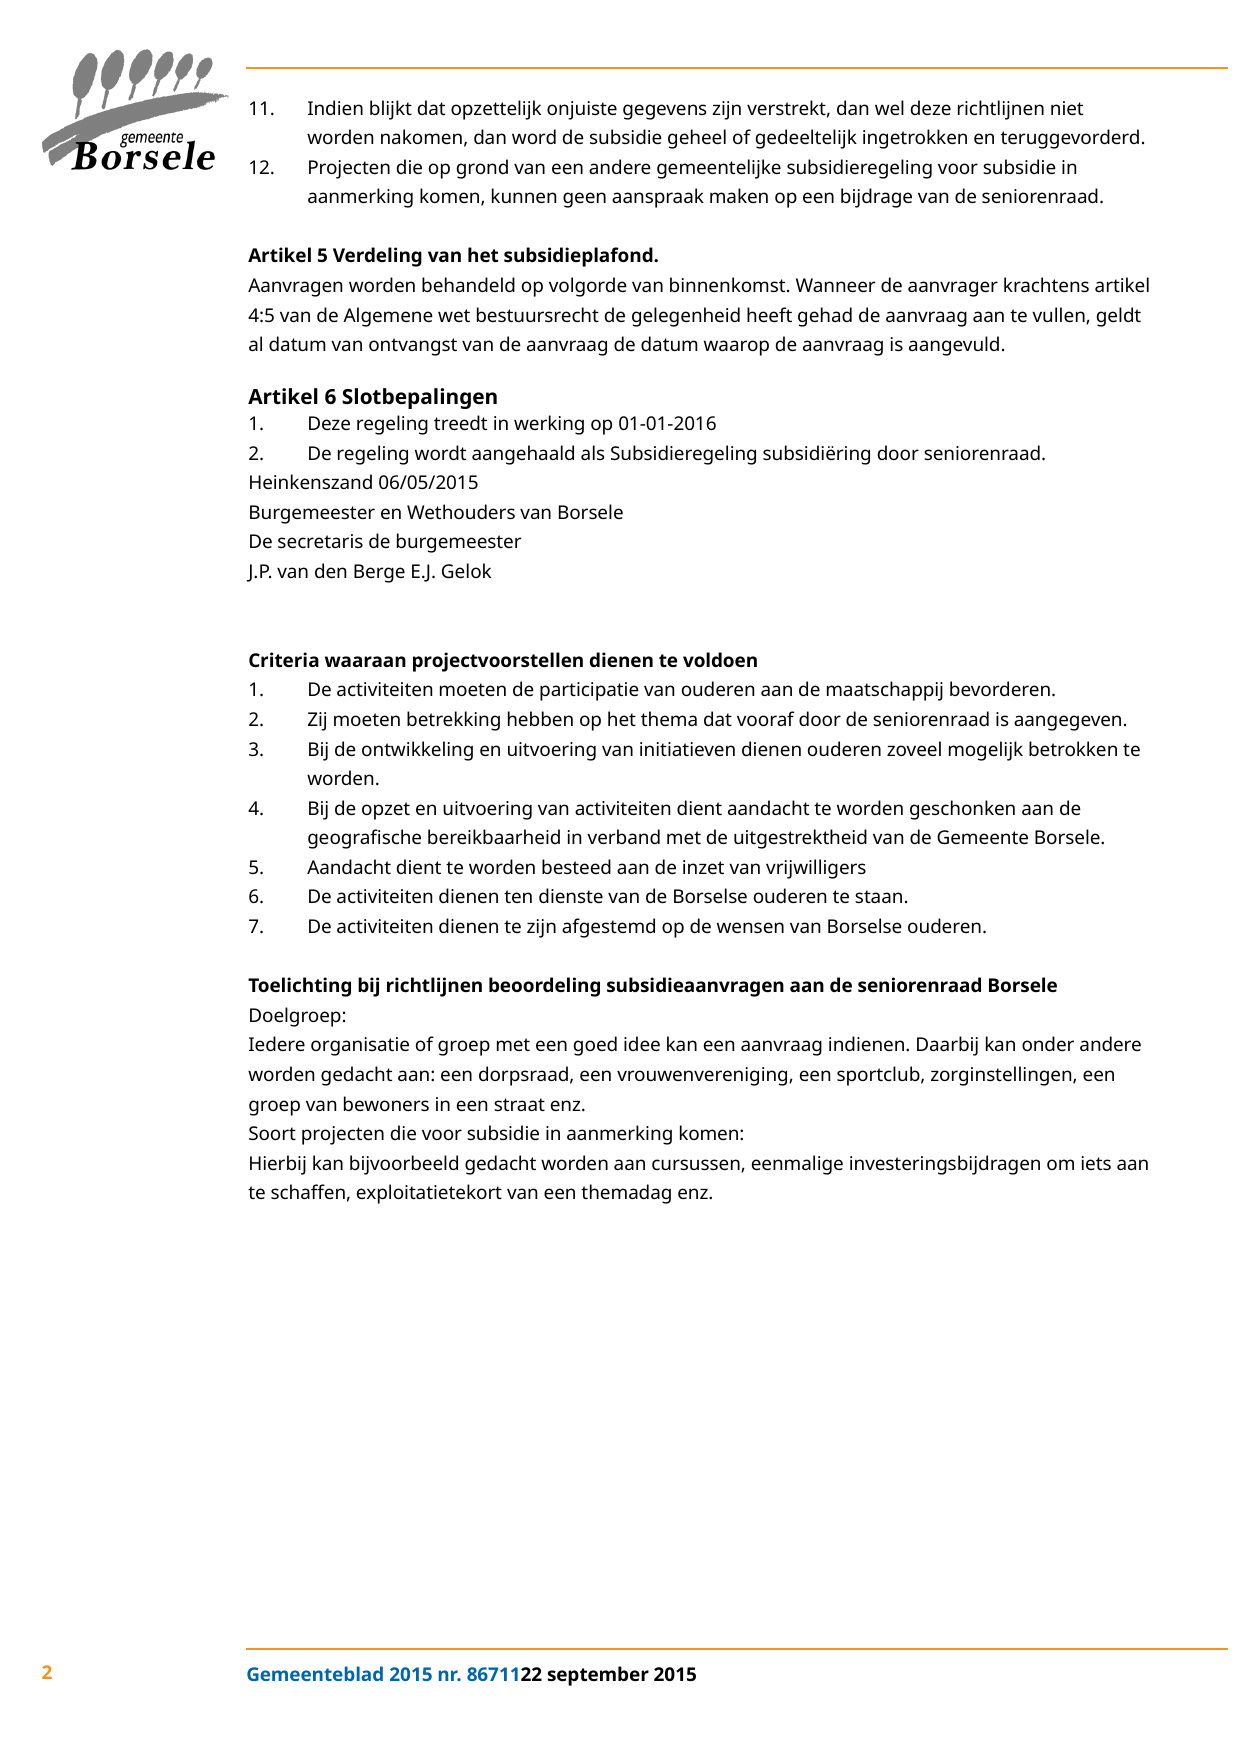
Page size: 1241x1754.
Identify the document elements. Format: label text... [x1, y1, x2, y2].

list Bij de opzet en uitvoering van activiteiten dient aandacht te worden geschonken aan de geografische bereikbaarheid in verband met de uitgestrektheid van de Gemeente Borsele. [248, 795, 1152, 850]
picture [41, 47, 231, 172]
text Soort projecten die voor subsidie in aanmerking komen: [248, 1120, 1152, 1146]
list De activiteiten dienen ten dienste van de Borselse ouderen te staan. [248, 884, 1152, 909]
list De regeling wordt aangehaald als Subsidieregeling subsidiëring door seniorenraad. [248, 440, 1152, 466]
text De secretaris de burgemeester [248, 529, 1152, 554]
text Aanvragen worden behandeld op volgorde van binnenkomst. Wanneer de aanvrager krachtens artikel 4:5 van de Algemene wet bestuursrecht de gelegenheid heeft gehad de aanvraag aan te vullen, geldt al datum van ontvangst van de aanvraag de datum waarop de aanvraag is aangevuld. [248, 272, 1152, 357]
text J.P. van den Berge E.J. Gelok [248, 558, 1152, 584]
list Projecten die op grond van een andere gemeentelijke subsidieregeling voor subsidie in aanmerking komen, kunnen geen aanspraak maken op een bijdrage van de seniorenraad. [248, 154, 1152, 209]
text Criteria waaraan projectvoorstellen dienen te voldoen [248, 647, 1152, 673]
text Hierbij kan bijvoorbeeld gedacht worden aan cursussen, eenmalige investeringsbijdragen om iets aan te schaffen, exploitatietekort van een themadag enz. [248, 1150, 1152, 1205]
list Zij moeten betrekking hebben op het thema dat vooraf door de seniorenraad is aangegeven. [248, 706, 1152, 732]
text Burgemeester en Wethouders van Borsele [248, 499, 1152, 525]
text Iedere organisatie of groep met een goed idee kan een aanvraag indienen. Daarbij kan onder andere worden gedacht aan: een dorpsraad, een vrouwenvereniging, een sportclub, zorginstellingen, een groep van bewoners in een straat enz. [248, 1032, 1152, 1116]
text Artikel 5 Verdeling van het subsidieplafond. [248, 243, 1152, 268]
list Indien blijkt dat opzettelijk onjuiste gegevens zijn verstrekt, dan wel deze richtlijnen niet worden nakomen, dan word de subsidie geheel of gedeeltelijk ingetrokken en teruggevorderd. [248, 95, 1152, 150]
text Toelichting bij richtlijnen beoordeling subsidieaanvragen aan de seniorenraad Borsele [248, 972, 1152, 998]
text Heinkenszand 06/05/2015 [248, 469, 1152, 495]
list De activiteiten moeten de participatie van ouderen aan de maatschappij bevorderen. [248, 677, 1152, 702]
list Deze regeling treedt in werking op 01-01-2016 [248, 410, 1152, 436]
text Doelgroep: [248, 1002, 1152, 1028]
list Bij de ontwikkeling en uitvoering van initiatieven dienen ouderen zoveel mogelijk betrokken te worden. [248, 736, 1152, 791]
text Artikel 6 Slotbepalingen [248, 382, 1152, 410]
list De activiteiten dienen te zijn afgestemd op de wensen van Borselse ouderen. [248, 913, 1152, 939]
list Aandacht dient te worden besteed aan de inzet van vrijwilligers [248, 854, 1152, 880]
